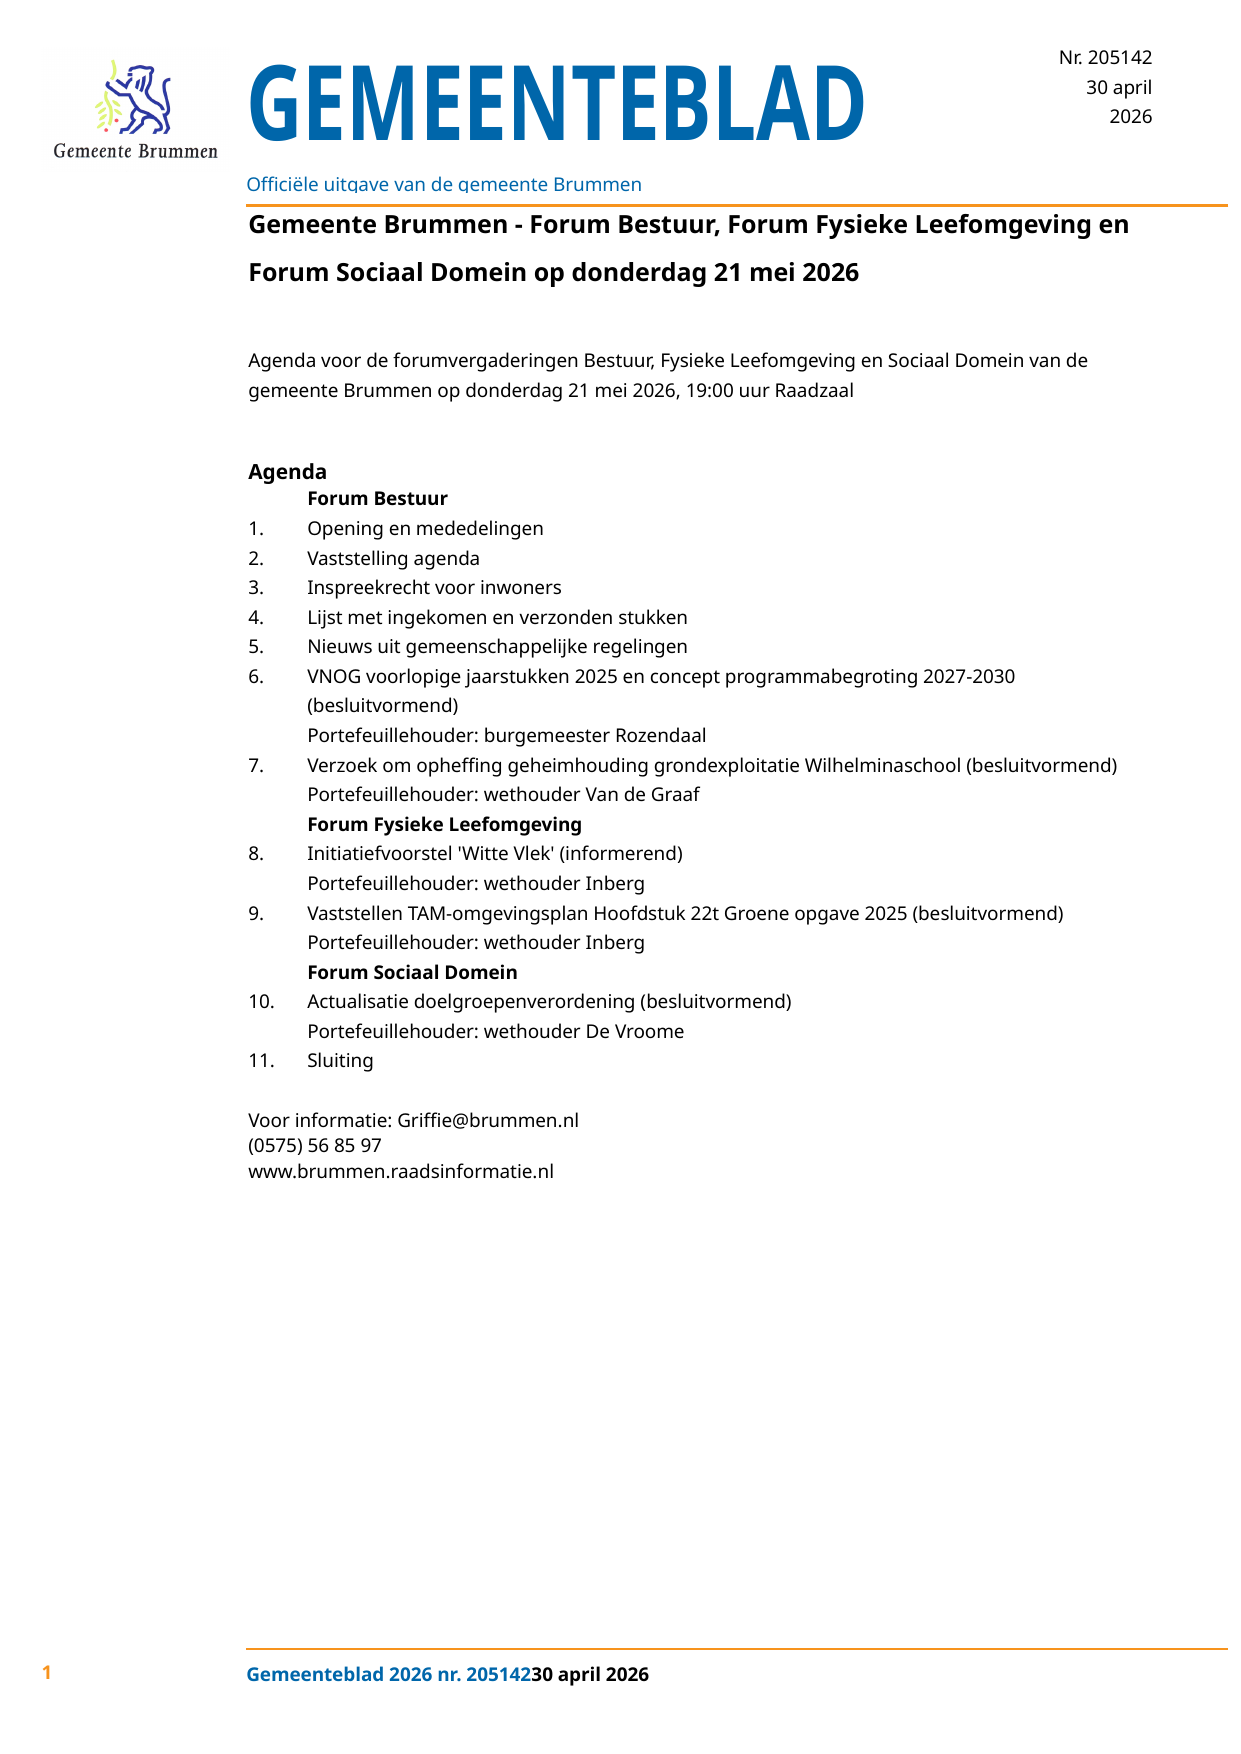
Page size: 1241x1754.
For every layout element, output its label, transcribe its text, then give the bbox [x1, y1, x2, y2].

list Forum Fysieke Leefomgeving [248, 811, 1152, 837]
list VNOG voorlopige jaarstukken 2025 en concept programmabegroting 2027-2030 (besluitvormend) [248, 663, 1152, 718]
text Gemeente Brummen - Forum Bestuur, Forum Fysieke Leefomgeving en Forum Sociaal Domein op donderdag 21 mei 2026 [248, 207, 1152, 288]
text Agenda [248, 457, 1152, 486]
list Opening en mededelingen [248, 515, 1152, 541]
list Inspreekrecht voor inwoners [248, 574, 1152, 600]
list Vaststellen TAM-omgevingsplan Hoofdstuk 22t Groene opgave 2025 (besluitvormend) [248, 900, 1152, 925]
list Initiatiefvoorstel 'Witte Vlek' (informerend) [248, 841, 1152, 866]
picture [41, 47, 231, 172]
text (0575) 56 85 97 [248, 1132, 1152, 1158]
text Voor informatie: Griffie@brummen.nl [248, 1107, 1152, 1132]
list Forum Bestuur [248, 486, 1152, 511]
list Forum Sociaal Domein [248, 959, 1152, 984]
list Nieuws uit gemeenschappelijke regelingen [248, 633, 1152, 659]
list Portefeuillehouder: wethouder Inberg [248, 929, 1152, 955]
list Portefeuillehouder: burgemeester Rozendaal [248, 722, 1152, 748]
text Agenda voor de forumvergaderingen Bestuur, Fysieke Leefomgeving en Sociaal Domein van de gemeente Brummen op donderdag 21 mei 2026, 19:00 uur Raadzaal [248, 347, 1152, 403]
list Vaststelling agenda [248, 545, 1152, 570]
text www.brummen.raadsinformatie.nl [248, 1158, 1152, 1184]
list Verzoek om opheffing geheimhouding grondexploitatie Wilhelminaschool (besluitvormend) [248, 752, 1152, 777]
list Lijst met ingekomen en verzonden stukken [248, 604, 1152, 629]
list Portefeuillehouder: wethouder Inberg [248, 870, 1152, 896]
list Portefeuillehouder: wethouder Van de Graaf [248, 781, 1152, 807]
list Portefeuillehouder: wethouder De Vroome [248, 1018, 1152, 1044]
list Sluiting [248, 1048, 1152, 1073]
list Actualisatie doelgroepenverordening (besluitvormend) [248, 988, 1152, 1014]
